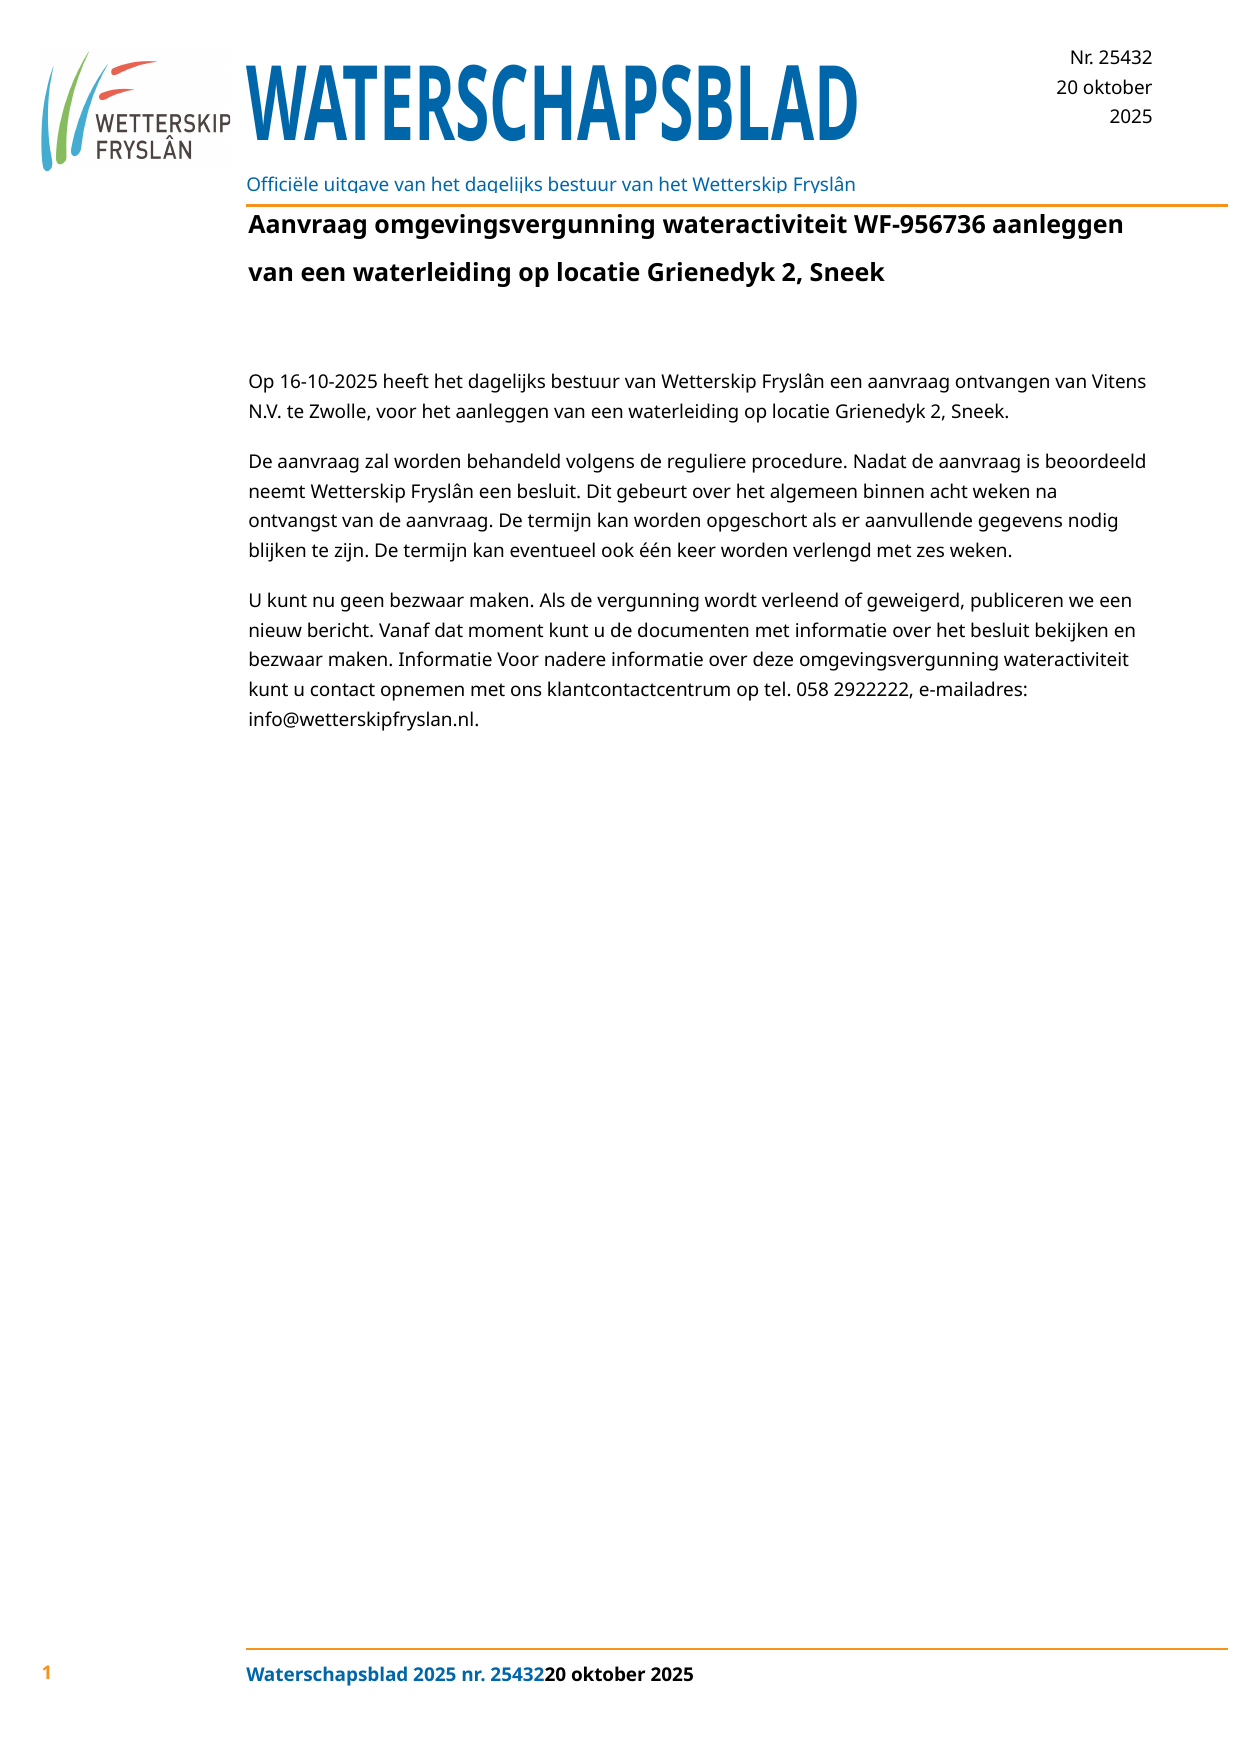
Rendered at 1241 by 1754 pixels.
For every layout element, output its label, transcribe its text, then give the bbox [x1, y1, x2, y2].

picture [41, 47, 231, 172]
text De aanvraag zal worden behandeld volgens de reguliere procedure. Nadat de aanvraag is beoordeeld neemt Wetterskip Fryslân een besluit. Dit gebeurt over het algemeen binnen acht weken na ontvangst van de aanvraag. De termijn kan worden opgeschort als er aanvullende gegevens nodig blijken te zijn. De termijn kan eventueel ook één keer worden verlengd met zes weken. [248, 448, 1152, 563]
text Aanvraag omgevingsvergunning wateractiviteit WF-956736 aanleggen van een waterleiding op locatie Grienedyk 2, Sneek [248, 207, 1152, 288]
text Op 16-10-2025 heeft het dagelijks bestuur van Wetterskip Fryslân een aanvraag ontvangen van Vitens N.V. te Zwolle, voor het aanleggen van een waterleiding op locatie Grienedyk 2, Sneek. [248, 368, 1152, 424]
text U kunt nu geen bezwaar maken. Als de vergunning wordt verleend of geweigerd, publiceren we een nieuw bericht. Vanaf dat moment kunt u de documenten met informatie over het besluit bekijken en bezwaar maken. Informatie Voor nadere informatie over deze omgevingsvergunning wateractiviteit kunt u contact opnemen met ons klantcontactcentrum op tel. 058 2922222, e-mailadres: info@wetterskipfryslan.nl. [248, 587, 1152, 732]
